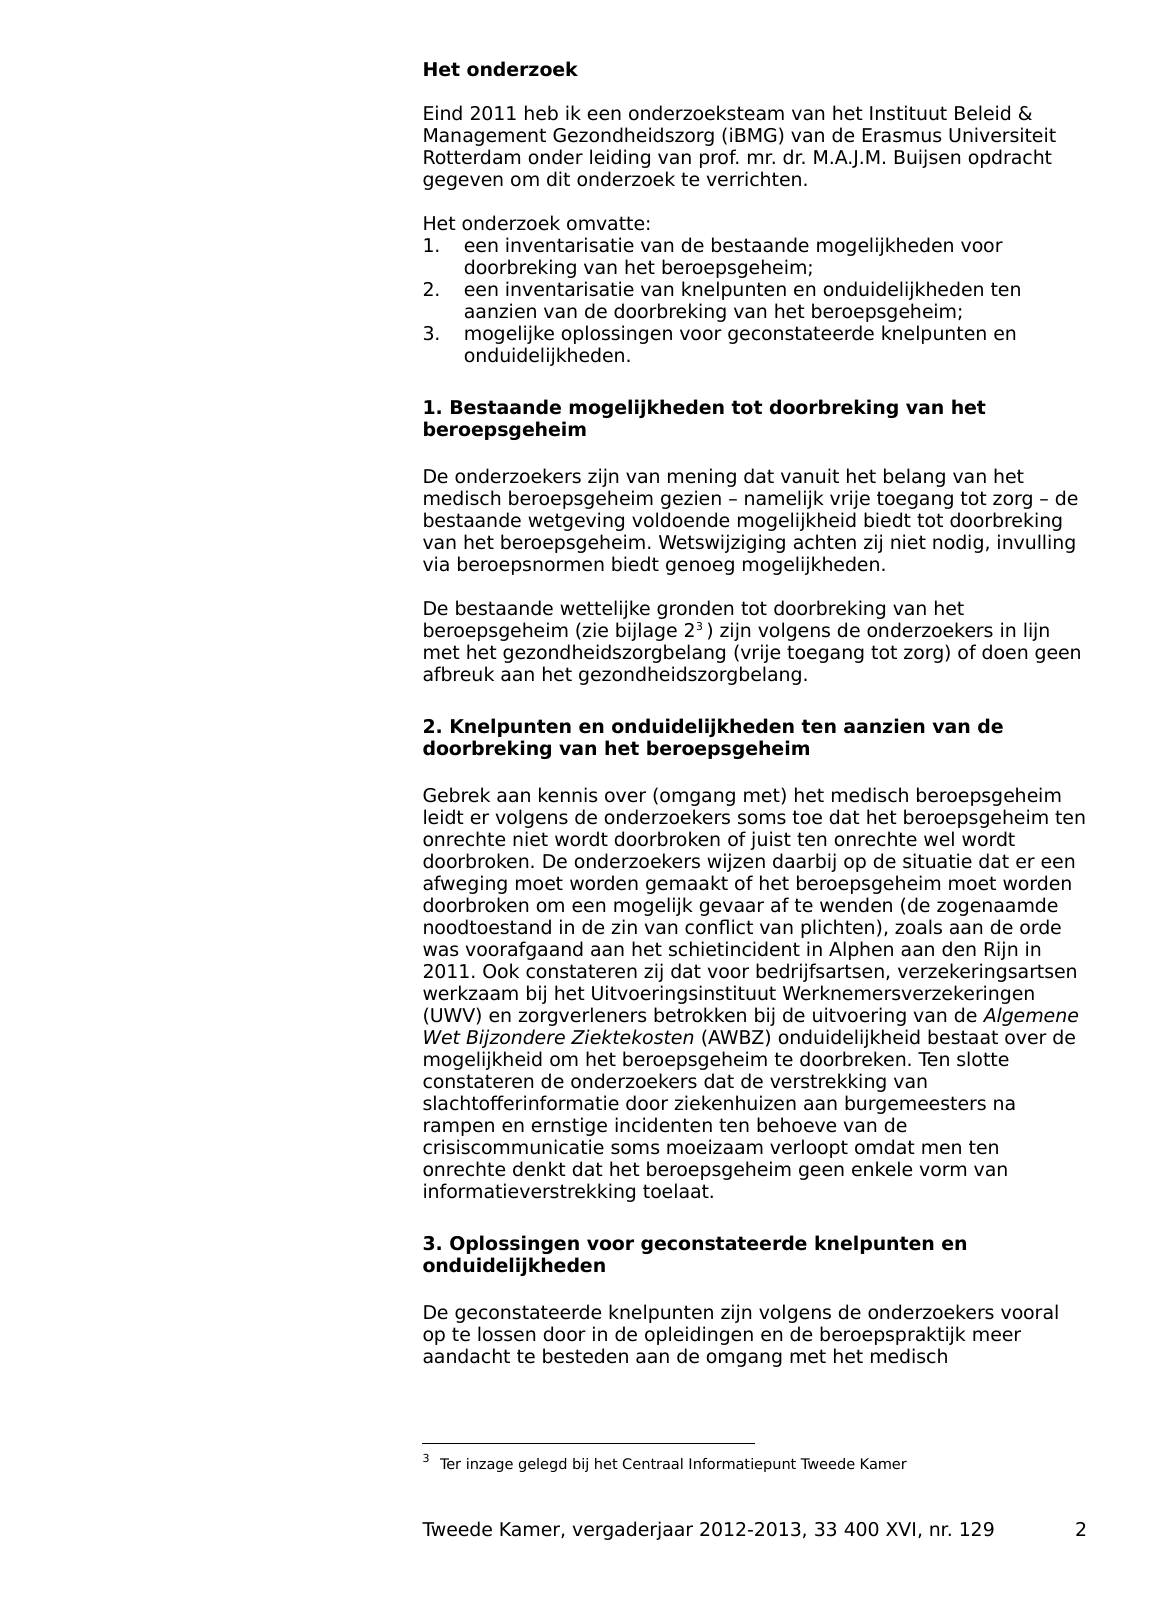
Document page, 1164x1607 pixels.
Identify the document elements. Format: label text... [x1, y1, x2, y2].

subtitle 2. Knelpunten en onduidelijkheden ten aanzien van de doorbreking van het beroepsgeheim [422, 716, 1087, 760]
text 3. mogelijke oplossingen voor geconstateerde knelpunten en onduidelijkheden. [422, 323, 1087, 367]
text 2. een inventarisatie van knelpunten en onduidelijkheden ten aanzien van de doorbreking van het beroepsgeheim; [422, 279, 1087, 323]
subtitle 3. Oplossingen voor geconstateerde knelpunten en onduidelijkheden [422, 1233, 1087, 1277]
text Het onderzoek omvatte: [422, 213, 1087, 235]
subtitle 1. Bestaande mogelijkheden tot doorbreking van het beroepsgeheim [422, 397, 1087, 441]
text De geconstateerde knelpunten zijn volgens de onderzoekers vooral op te lossen door in de opleidingen en de beroepspraktijk meer aandacht te besteden aan de omgang met het medisch [422, 1302, 1087, 1368]
text De onderzoekers zijn van mening dat vanuit het belang van het medisch beroepsgeheim gezien – namelijk vrije toegang tot zorg – de bestaande wetgeving voldoende mogelijkheid biedt tot doorbreking van het beroepsgeheim. Wetswijziging achten zij niet nodig, invulling via beroepsnormen biedt genoeg mogelijkheden. [422, 466, 1087, 576]
text Gebrek aan kennis over (omgang met) het medisch beroepsgeheim leidt er volgens de onderzoekers soms toe dat het beroepsgeheim ten onrechte niet wordt doorbroken of juist ten onrechte wel wordt doorbroken. De onderzoekers wijzen daarbij op de situatie dat er een afweging moet worden gemaakt of het beroepsgeheim moet worden doorbroken om een mogelijk gevaar af te wenden (de zogenaamde noodtoestand in de zin van conflict van plichten), zoals aan de orde was voorafgaand aan het schietincident in Alphen aan den Rijn in 2011. Ook constateren zij dat voor bedrijfsartsen, verzekeringsartsen werkzaam bij het Uitvoeringsinstituut Werknemersverzekeringen (UWV) en zorgverleners betrokken bij de uitvoering van de Algemene Wet Bijzondere Ziektekosten (AWBZ) onduidelijkheid bestaat over de mogelijkheid om het beroepsgeheim te doorbreken. Ten slotte constateren de onderzoekers dat de verstrekking van slachtofferinformatie door ziekenhuizen aan burgemeesters na rampen en ernstige incidenten ten behoeve van de crisiscommunicatie soms moeizaam verloopt omdat men ten onrechte denkt dat het beroepsgeheim geen enkele vorm van informatieverstrekking toelaat. [422, 785, 1087, 1203]
text De bestaande wettelijke gronden tot doorbreking van het beroepsgeheim (zie bijlage 2) zijn volgens de onderzoekers in lijn met het gezondheidszorgbelang (vrije toegang tot zorg) of doen geen afbreuk aan het gezondheidszorgbelang. [422, 598, 1087, 686]
text Eind 2011 heb ik een onderzoeksteam van het Instituut Beleid & Management Gezondheidszorg (iBMG) van de Erasmus Universiteit Rotterdam onder leiding van prof. mr. dr. M.A.J.M. Buijsen opdracht gegeven om dit onderzoek te verrichten. [422, 103, 1087, 191]
text Ter inzage gelegd bij het Centraal Informatiepunt Tweede Kamer [422, 1452, 1087, 1474]
subtitle Het onderzoek [422, 59, 1087, 81]
text 1. een inventarisatie van de bestaande mogelijkheden voor doorbreking van het beroepsgeheim; [422, 235, 1087, 279]
